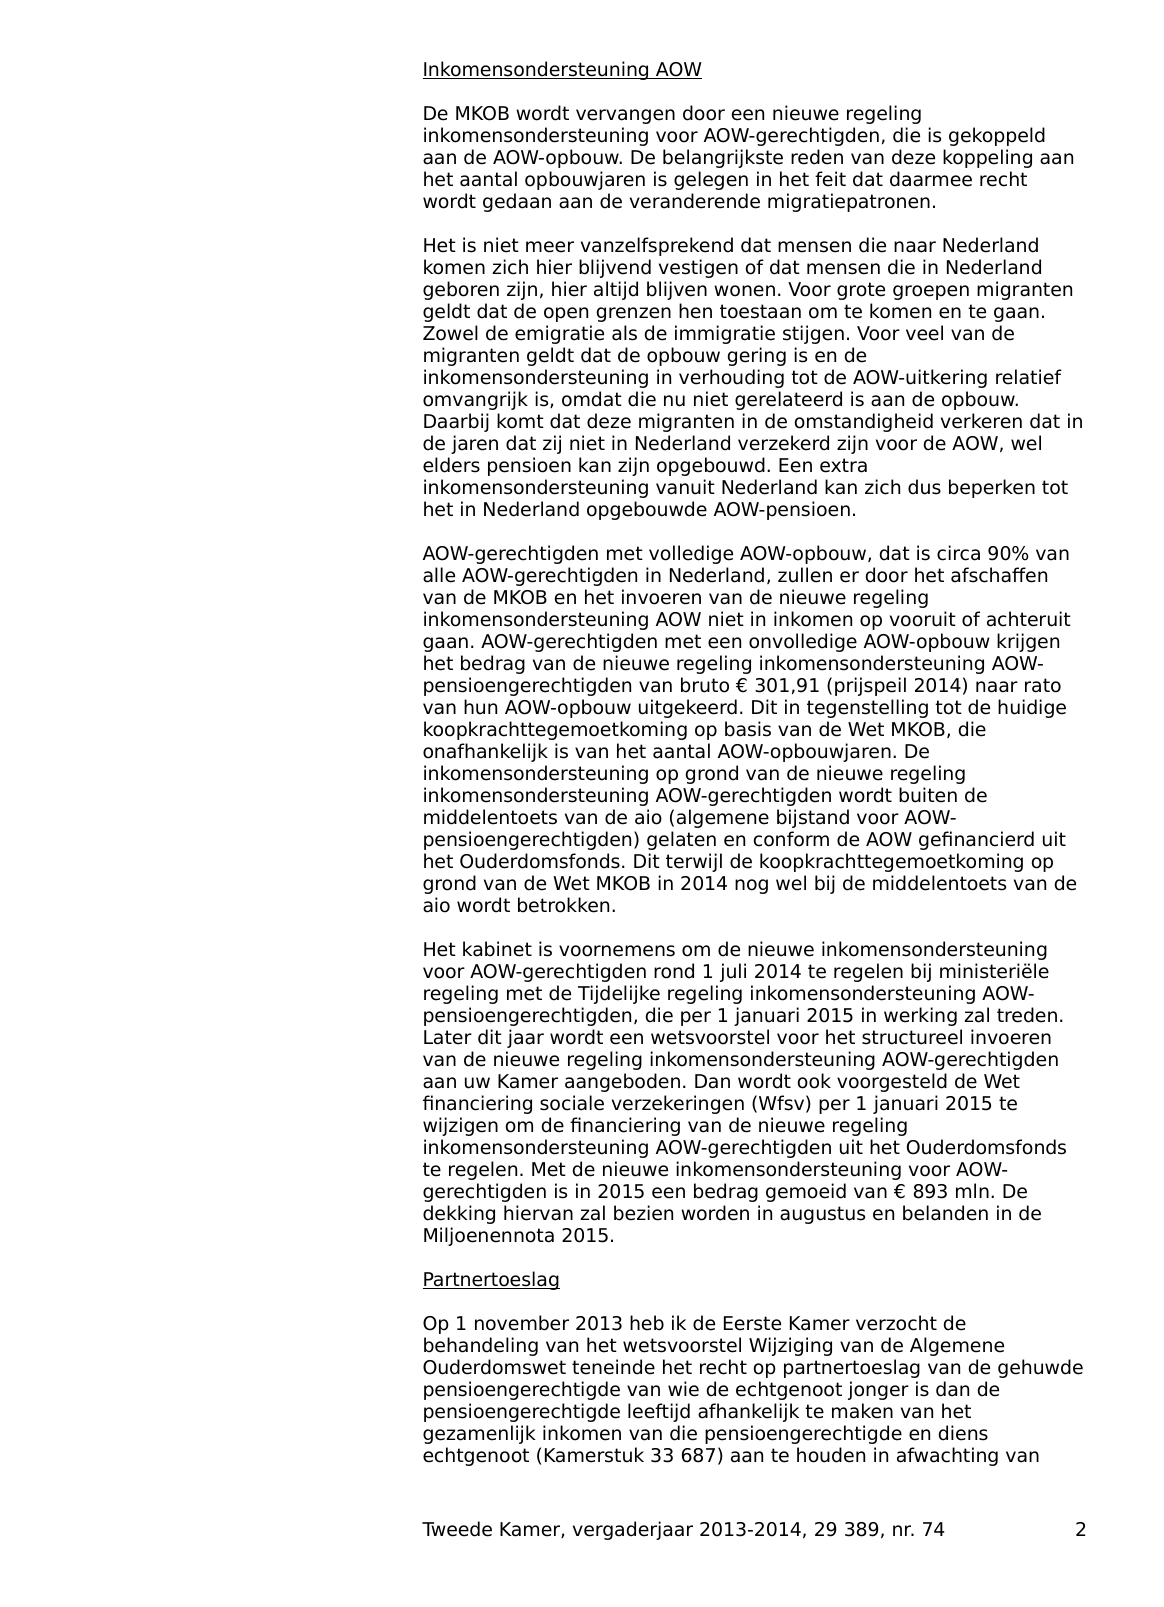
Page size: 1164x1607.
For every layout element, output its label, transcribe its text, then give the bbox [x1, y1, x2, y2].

text De MKOB wordt vervangen door een nieuwe regeling inkomensondersteuning voor AOW-gerechtigden, die is gekoppeld aan de AOW-opbouw. De belangrijkste reden van deze koppeling aan het aantal opbouwjaren is gelegen in het feit dat daarmee recht wordt gedaan aan de veranderende migratiepatronen. [422, 103, 1087, 213]
text Op 1 november 2013 heb ik de Eerste Kamer verzocht de behandeling van het wetsvoorstel Wijziging van de Algemene Ouderdomswet teneinde het recht op partnertoeslag van de gehuwde pensioengerechtigde van wie de echtgenoot jonger is dan de pensioengerechtigde leeftijd afhankelijk te maken van het gezamenlijk inkomen van die pensioengerechtigde en diens echtgenoot (Kamerstuk 33 687) aan te houden in afwachting van [422, 1313, 1087, 1467]
subtitle Inkomensondersteuning AOW [422, 59, 1087, 81]
subtitle Partnertoeslag [422, 1269, 1087, 1291]
text AOW-gerechtigden met volledige AOW-opbouw, dat is circa 90% van alle AOW-gerechtigden in Nederland, zullen er door het afschaffen van de MKOB en het invoeren van de nieuwe regeling inkomensondersteuning AOW niet in inkomen op vooruit of achteruit gaan. AOW-gerechtigden met een onvolledige AOW-opbouw krijgen het bedrag van de nieuwe regeling inkomensondersteuning AOW-pensioengerechtigden van bruto € 301,91 (prijspeil 2014) naar rato van hun AOW-opbouw uitgekeerd. Dit in tegenstelling tot de huidige koopkrachttegemoetkoming op basis van de Wet MKOB, die onafhankelijk is van het aantal AOW-opbouwjaren. De inkomensondersteuning op grond van de nieuwe regeling inkomensondersteuning AOW-gerechtigden wordt buiten de middelentoets van de aio (algemene bijstand voor AOW-pensioengerechtigden) gelaten en conform de AOW gefinancierd uit het Ouderdomsfonds. Dit terwijl de koopkrachttegemoetkoming op grond van de Wet MKOB in 2014 nog wel bij de middelentoets van de aio wordt betrokken. [422, 543, 1087, 917]
text Het kabinet is voornemens om de nieuwe inkomensondersteuning voor AOW-gerechtigden rond 1 juli 2014 te regelen bij ministeriële regeling met de Tijdelijke regeling inkomensondersteuning AOW-pensioengerechtigden, die per 1 januari 2015 in werking zal treden. Later dit jaar wordt een wetsvoorstel voor het structureel invoeren van de nieuwe regeling inkomensondersteuning AOW-gerechtigden aan uw Kamer aangeboden. Dan wordt ook voorgesteld de Wet financiering sociale verzekeringen (Wfsv) per 1 januari 2015 te wijzigen om de financiering van de nieuwe regeling inkomensondersteuning AOW-gerechtigden uit het Ouderdomsfonds te regelen. Met de nieuwe inkomensondersteuning voor AOW-gerechtigden is in 2015 een bedrag gemoeid van € 893 mln. De dekking hiervan zal bezien worden in augustus en belanden in de Miljoenennota 2015. [422, 939, 1087, 1247]
text Het is niet meer vanzelfsprekend dat mensen die naar Nederland komen zich hier blijvend vestigen of dat mensen die in Nederland geboren zijn, hier altijd blijven wonen. Voor grote groepen migranten geldt dat de open grenzen hen toestaan om te komen en te gaan. Zowel de emigratie als de immigratie stijgen. Voor veel van de migranten geldt dat de opbouw gering is en de inkomensondersteuning in verhouding tot de AOW-uitkering relatief omvangrijk is, omdat die nu niet gerelateerd is aan de opbouw. Daarbij komt dat deze migranten in de omstandigheid verkeren dat in de jaren dat zij niet in Nederland verzekerd zijn voor de AOW, wel elders pensioen kan zijn opgebouwd. Een extra inkomensondersteuning vanuit Nederland kan zich dus beperken tot het in Nederland opgebouwde AOW-pensioen. [422, 235, 1087, 521]
